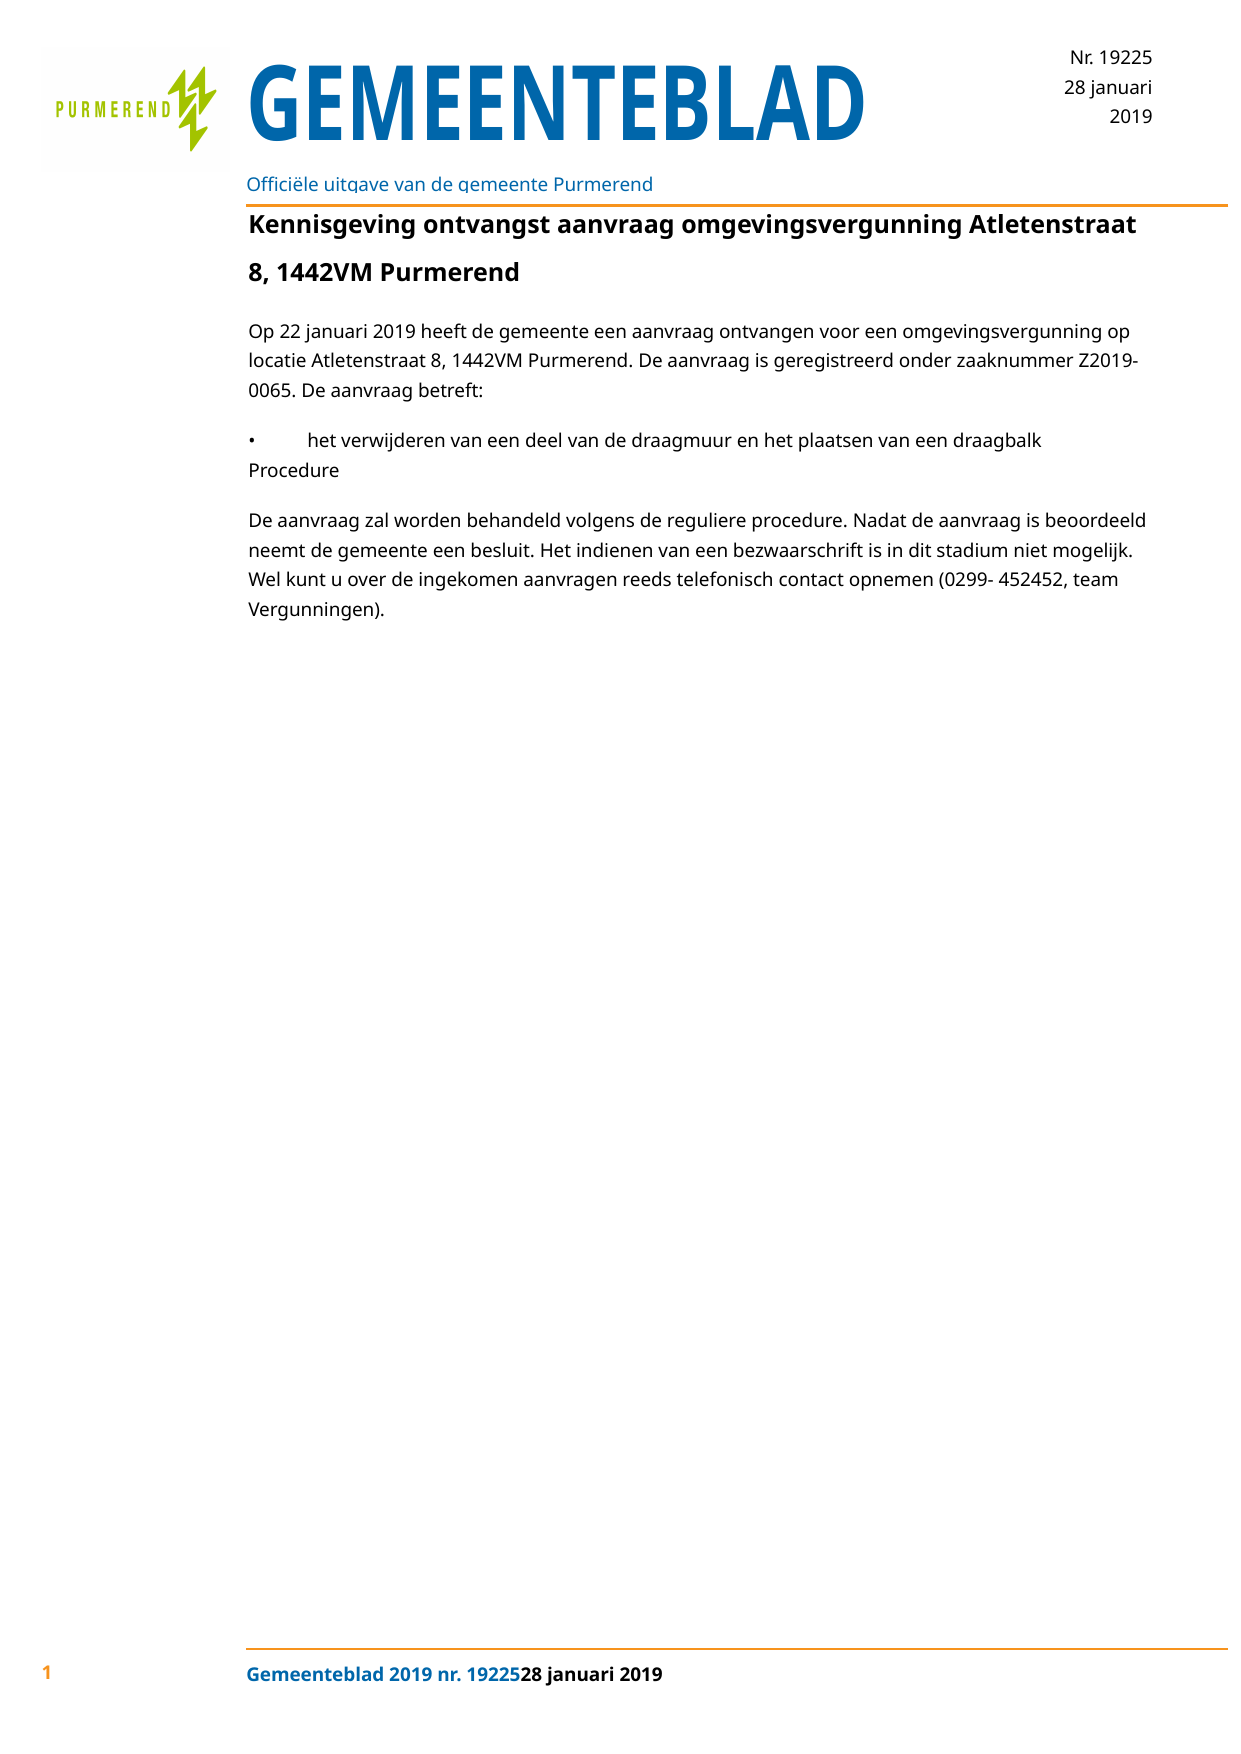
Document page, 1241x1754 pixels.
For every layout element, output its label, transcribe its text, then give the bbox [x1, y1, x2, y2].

text Kennisgeving ontvangst aanvraag omgevingsvergunning Atletenstraat 8, 1442VM Purmerend [248, 207, 1152, 288]
list het verwijderen van een deel van de draagmuur en het plaatsen van een draagbalk [248, 427, 1152, 453]
text De aanvraag zal worden behandeld volgens de reguliere procedure. Nadat de aanvraag is beoordeeld neemt de gemeente een besluit. Het indienen van een bezwaarschrift is in dit stadium niet mogelijk. Wel kunt u over de ingekomen aanvragen reeds telefonisch contact opnemen (0299- 452452, team Vergunningen). [248, 507, 1152, 622]
picture [41, 47, 231, 172]
text Procedure [248, 457, 1152, 483]
text Op 22 januari 2019 heeft de gemeente een aanvraag ontvangen voor een omgevingsvergunning op locatie Atletenstraat 8, 1442VM Purmerend. De aanvraag is geregistreerd onder zaaknummer Z2019-0065. De aanvraag betreft: [248, 318, 1152, 403]
